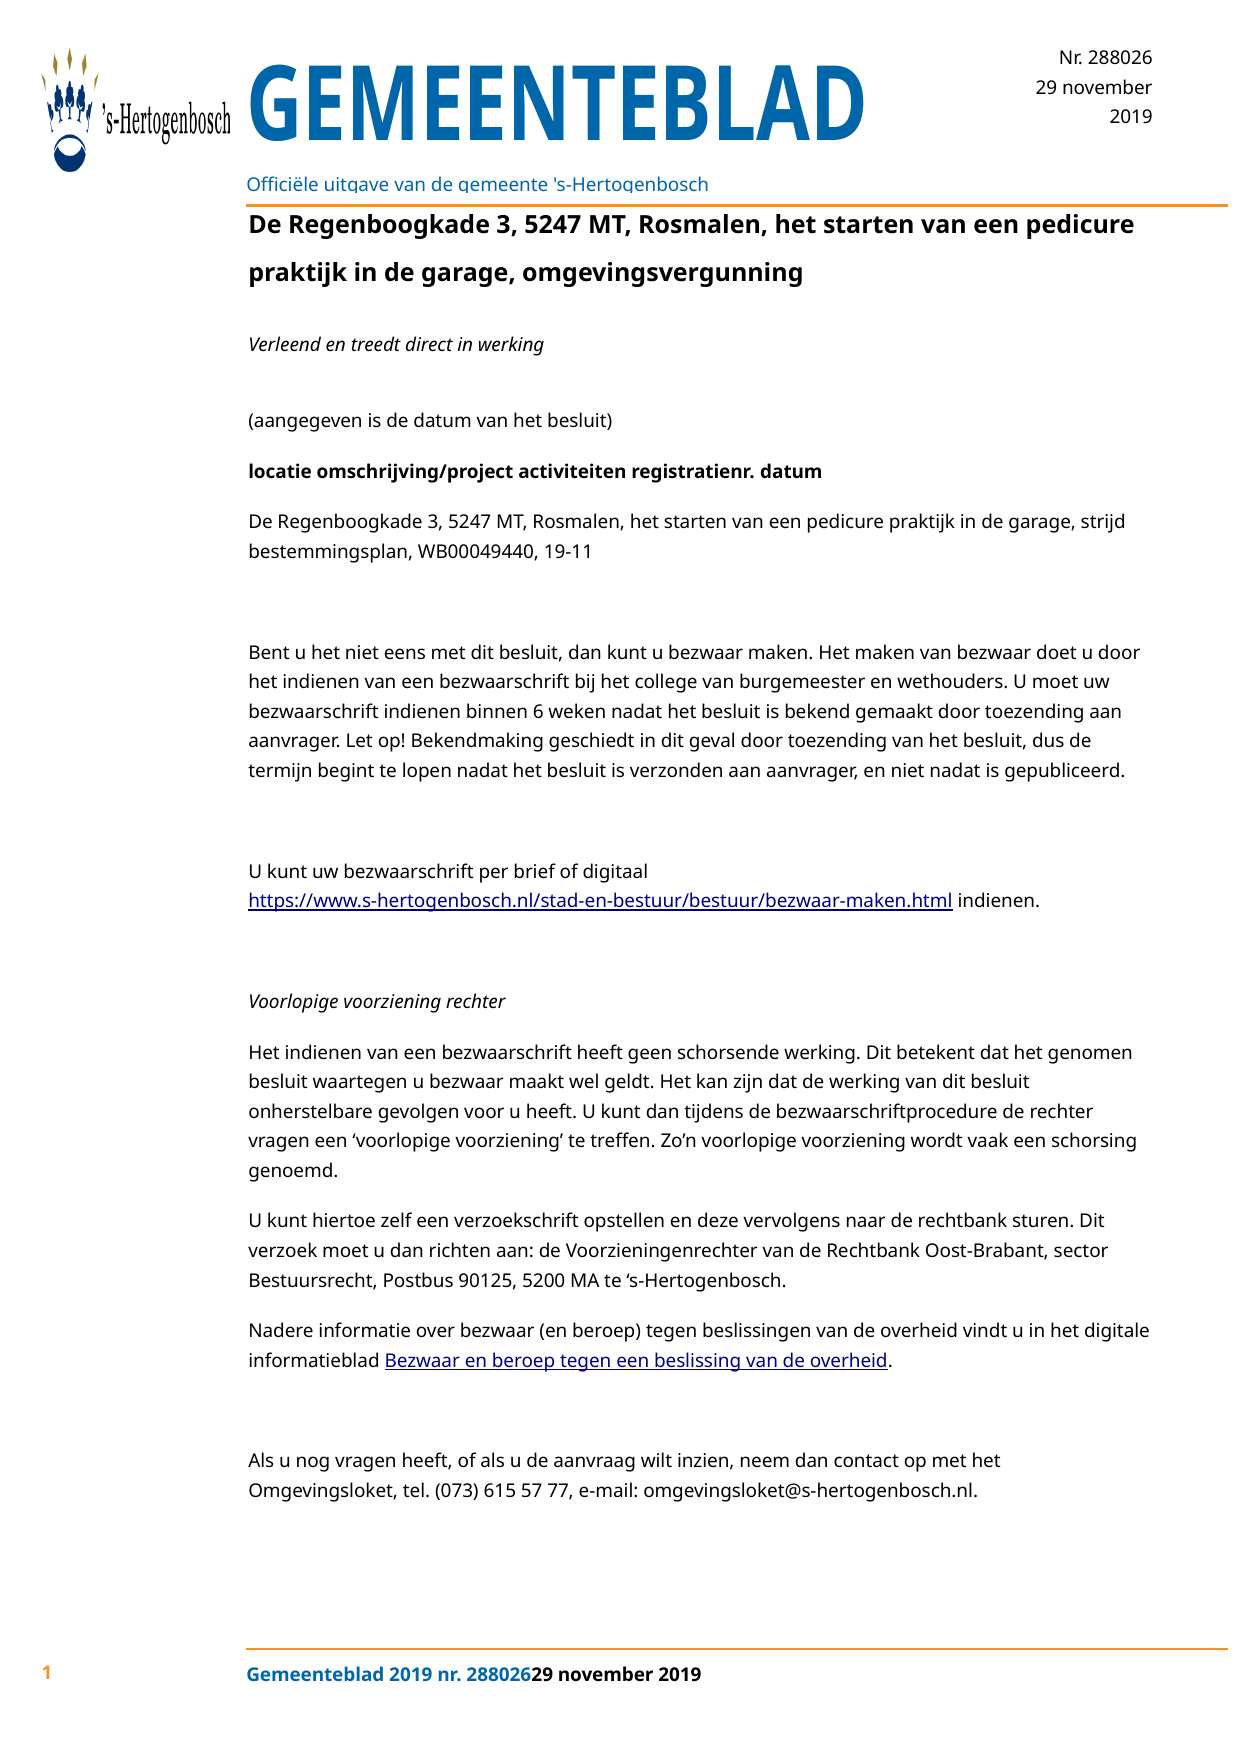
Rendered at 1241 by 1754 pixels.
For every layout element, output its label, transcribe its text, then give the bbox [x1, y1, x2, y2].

text Voorlopige voorziening rechter [248, 988, 1152, 1014]
text locatie omschrijving/project activiteiten registratienr. datum [248, 458, 1152, 484]
text Verleend en treedt direct in werking [248, 331, 1152, 357]
text U kunt hiertoe zelf een verzoekschrift opstellen en deze vervolgens naar de rechtbank sturen. Dit verzoek moet u dan richten aan: de Voorzieningenrechter van de Rechtbank Oost-Brabant, sector Bestuursrecht, Postbus 90125, 5200 MA te ‘s-Hertogenbosch. [248, 1208, 1152, 1292]
text De Regenboogkade 3, 5247 MT, Rosmalen, het starten van een pedicure praktijk in de garage, strijd bestemmingsplan, WB00049440, 19-11 [248, 508, 1152, 564]
text (aangegeven is de datum van het besluit) [248, 408, 1152, 433]
picture [41, 47, 231, 172]
text Als u nog vragen heeft, of als u de aanvraag wilt inzien, neem dan contact op met het Omgevingsloket, tel. (073) 615 57 77, e-mail: omgevingsloket@s-hertogenbosch.nl. [248, 1448, 1152, 1503]
text U kunt uw bezwaarschrift per brief of digitaal https://www.s-hertogenbosch.nl/stad-en-bestuur/bestuur/bezwaar-maken.html indienen. [248, 858, 1152, 913]
text De Regenboogkade 3, 5247 MT, Rosmalen, het starten van een pedicure praktijk in de garage, omgevingsvergunning [248, 207, 1152, 288]
text Nadere informatie over bezwaar (en beroep) tegen beslissingen van de overheid vindt u in het digitale informatieblad Bezwaar en beroep tegen een beslissing van de overheid. [248, 1317, 1152, 1372]
text Het indienen van een bezwaarschrift heeft geen schorsende werking. Dit betekent dat het genomen besluit waartegen u bezwaar maakt wel geldt. Het kan zijn dat de werking van dit besluit onherstelbare gevolgen voor u heeft. U kunt dan tijdens de bezwaarschriftprocedure de rechter vragen een ‘voorlopige voorziening’ te treffen. Zo’n voorlopige voorziening wordt vaak een schorsing genoemd. [248, 1039, 1152, 1183]
text Bent u het niet eens met dit besluit, dan kunt u bezwaar maken. Het maken van bezwaar doet u door het indienen van een bezwaarschrift bij het college van burgemeester en wethouders. U moet uw bezwaarschrift indienen binnen 6 weken nadat het besluit is bekend gemaakt door toezending aan aanvrager. Let op! Bekendmaking geschiedt in dit geval door toezending van het besluit, dus de termijn begint te lopen nadat het besluit is verzonden aan aanvrager, en niet nadat is gepubliceerd. [248, 639, 1152, 783]
